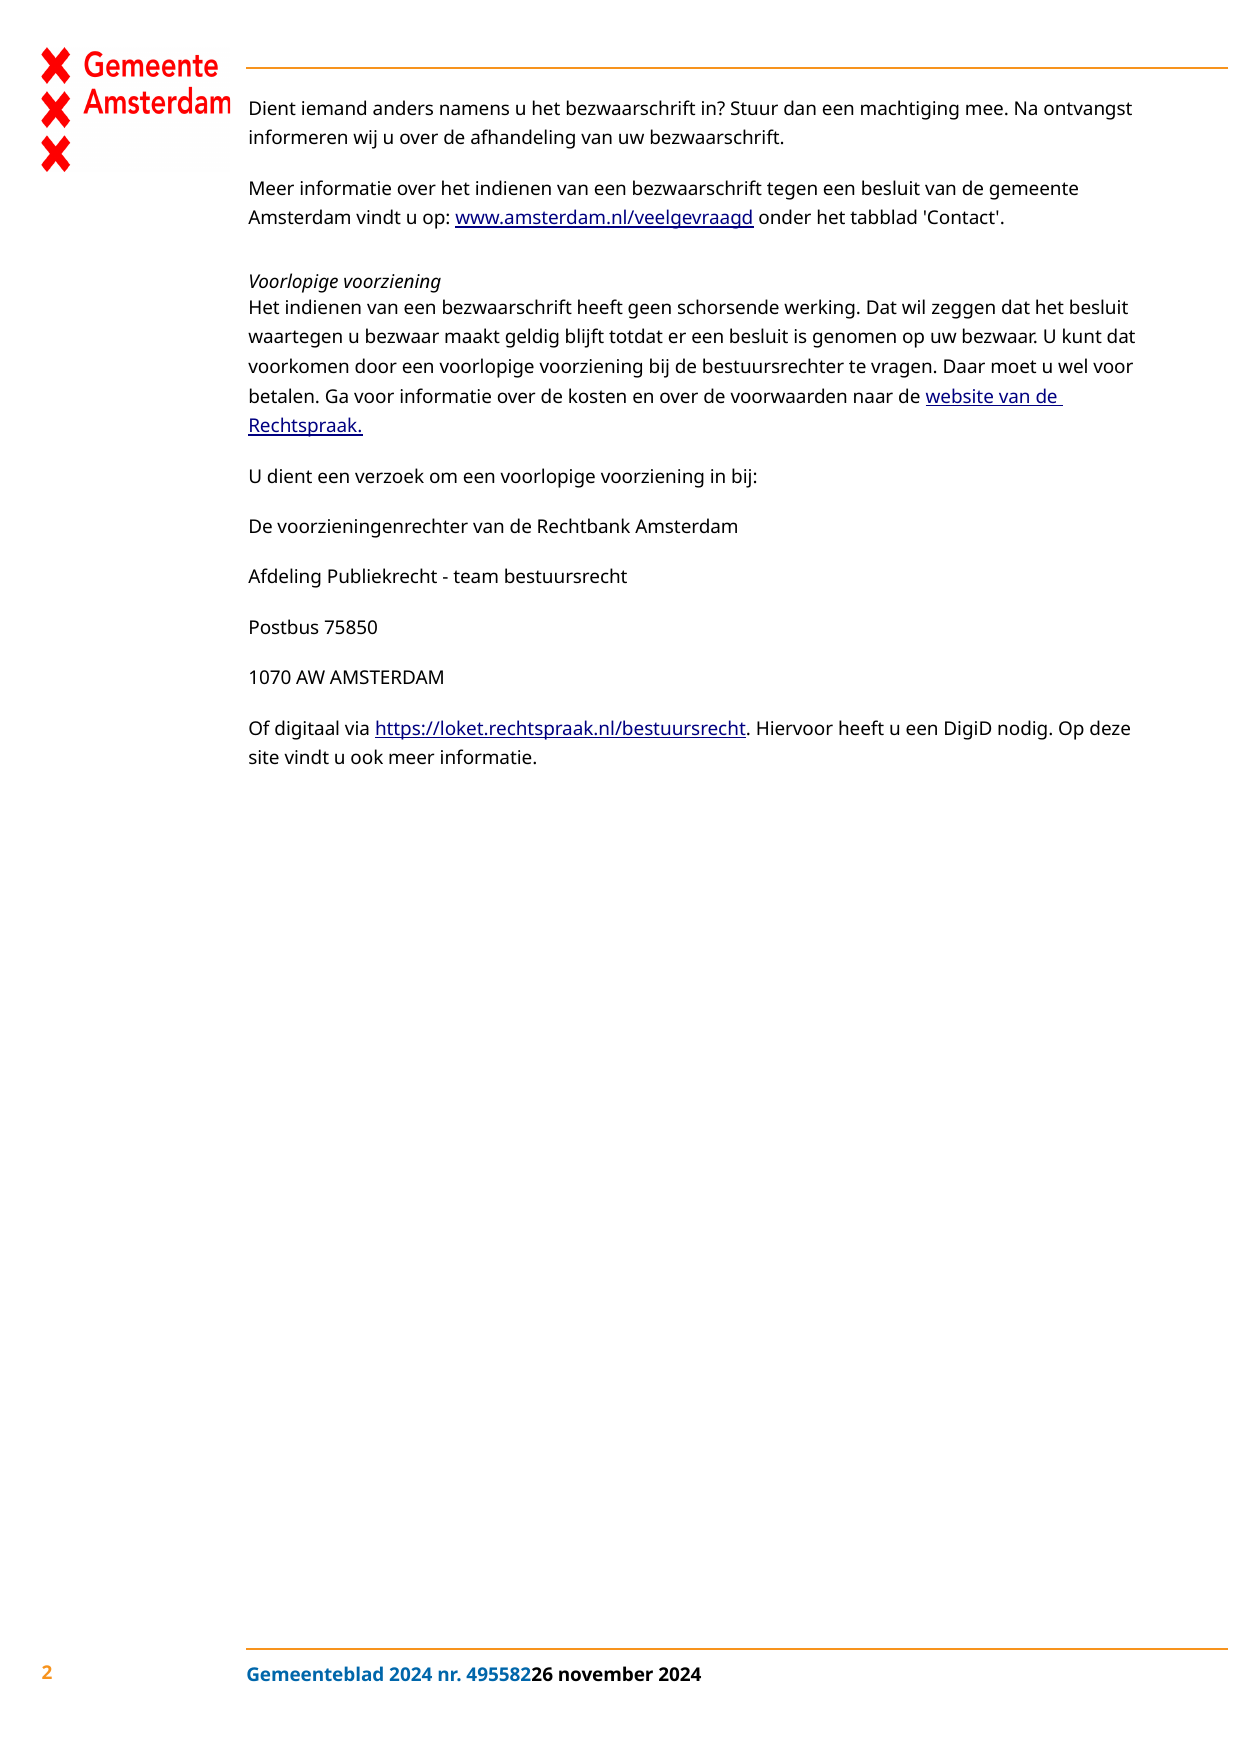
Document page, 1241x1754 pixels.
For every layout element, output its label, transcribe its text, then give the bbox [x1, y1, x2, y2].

text De voorzieningenrechter van de Rechtbank Amsterdam [248, 513, 1152, 539]
text Afdeling Publiekrecht - team bestuursrecht [248, 564, 1152, 589]
text Of digitaal via https://loket.rechtspraak.nl/bestuursrecht. Hiervoor heeft u een DigiD nodig. Op deze site vindt u ook meer informatie. [248, 715, 1152, 770]
picture [41, 47, 231, 172]
text U dient een verzoek om een voorlopige voorziening in bij: [248, 463, 1152, 488]
text Voorlopige voorziening [248, 268, 1152, 294]
text Postbus 75850 [248, 614, 1152, 640]
text Meer informatie over het indienen van een bezwaarschrift tegen een besluit van de gemeente Amsterdam vindt u op: www.amsterdam.nl/veelgevraagd onder het tabblad 'Contact'. [248, 175, 1152, 230]
text 1070 AW AMSTERDAM [248, 664, 1152, 690]
text Het indienen van een bezwaarschrift heeft geen schorsende werking. Dat wil zeggen dat het besluit waartegen u bezwaar maakt geldig blijft totdat er een besluit is genomen op uw bezwaar. U kunt dat voorkomen door een voorlopige voorziening bij de bestuursrechter te vragen. Daar moet u wel voor betalen. Ga voor informatie over de kosten en over de voorwaarden naar de website van de Rechtspraak. [248, 294, 1152, 438]
text Dient iemand anders namens u het bezwaarschrift in? Stuur dan een machtiging mee. Na ontvangst informeren wij u over de afhandeling van uw bezwaarschrift. [248, 95, 1152, 150]
